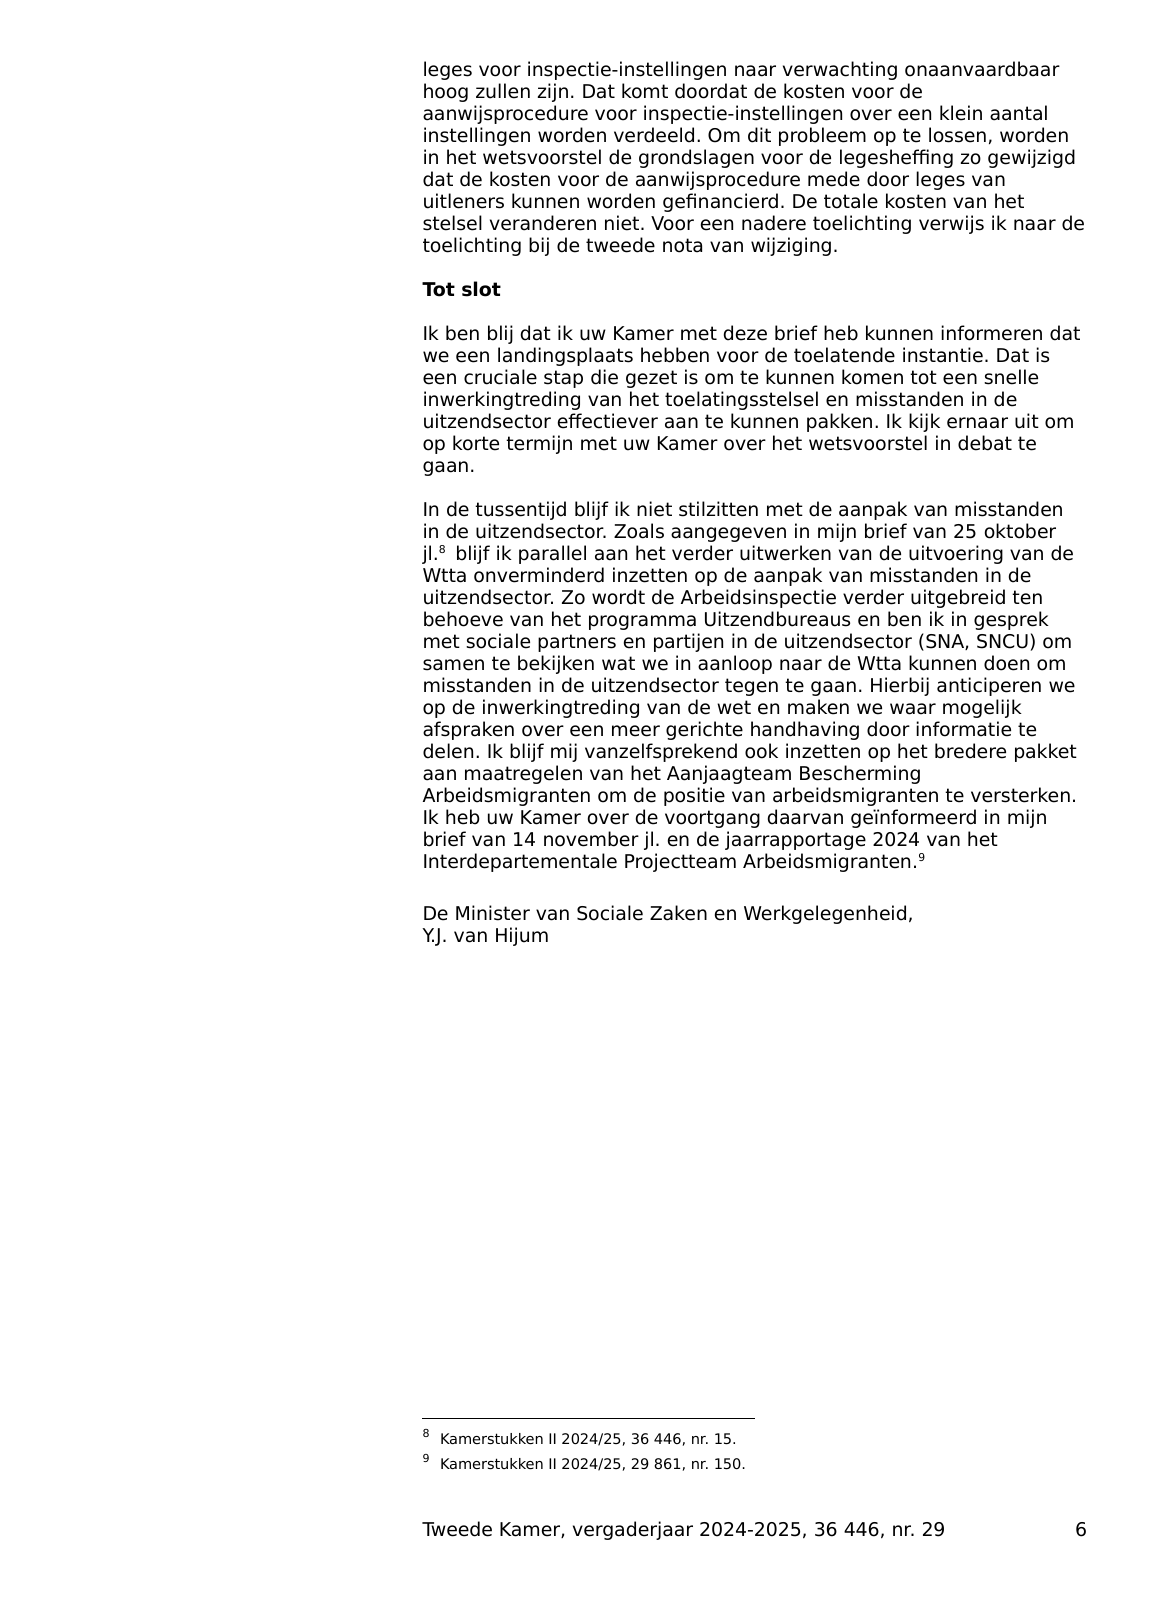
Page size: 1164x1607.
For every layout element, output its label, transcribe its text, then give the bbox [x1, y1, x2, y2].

text Kamerstukken II 2024/25, 36 446, nr. 15. [422, 1427, 1087, 1449]
text De Minister van Sociale Zaken en Werkgelegenheid, Y.J. van Hijum [422, 903, 1087, 947]
subtitle Tot slot [422, 279, 1087, 301]
text Ik ben blij dat ik uw Kamer met deze brief heb kunnen informeren dat we een landingsplaats hebben voor de toelatende instantie. Dat is een cruciale stap die gezet is om te kunnen komen tot een snelle inwerkingtreding van het toelatingsstelsel en misstanden in de uitzendsector effectiever aan te kunnen pakken. Ik kijk ernaar uit om op korte termijn met uw Kamer over het wetsvoorstel in debat te gaan. [422, 323, 1087, 477]
text In de tussentijd blijf ik niet stilzitten met de aanpak van misstanden in de uitzendsector. Zoals aangegeven in mijn brief van 25 oktober jl. blijf ik parallel aan het verder uitwerken van de uitvoering van de Wtta onverminderd inzetten op de aanpak van misstanden in de uitzendsector. Zo wordt de Arbeidsinspectie verder uitgebreid ten behoeve van het programma Uitzendbureaus en ben ik in gesprek met sociale partners en partijen in de uitzendsector (SNA, SNCU) om samen te bekijken wat we in aanloop naar de Wtta kunnen doen om misstanden in de uitzendsector tegen te gaan. Hierbij anticiperen we op de inwerkingtreding van de wet en maken we waar mogelijk afspraken over een meer gerichte handhaving door informatie te delen. Ik blijf mij vanzelfsprekend ook inzetten op het bredere pakket aan maatregelen van het Aanjaagteam Bescherming Arbeidsmigranten om de positie van arbeidsmigranten te versterken. Ik heb uw Kamer over de voortgang daarvan geïnformeerd in mijn brief van 14 november jl. en de jaarrapportage 2024 van het Interdepartementale Projectteam Arbeidsmigranten. [422, 499, 1087, 873]
text Kamerstukken II 2024/25, 29 861, nr. 150. [422, 1452, 1087, 1474]
text leges voor inspectie-instellingen naar verwachting onaanvaardbaar hoog zullen zijn. Dat komt doordat de kosten voor de aanwijsprocedure voor inspectie-instellingen over een klein aantal instellingen worden verdeeld. Om dit probleem op te lossen, worden in het wetsvoorstel de grondslagen voor de legesheffing zo gewijzigd dat de kosten voor de aanwijsprocedure mede door leges van uitleners kunnen worden gefinancierd. De totale kosten van het stelsel veranderen niet. Voor een nadere toelichting verwijs ik naar de toelichting bij de tweede nota van wijziging. [422, 59, 1087, 257]
